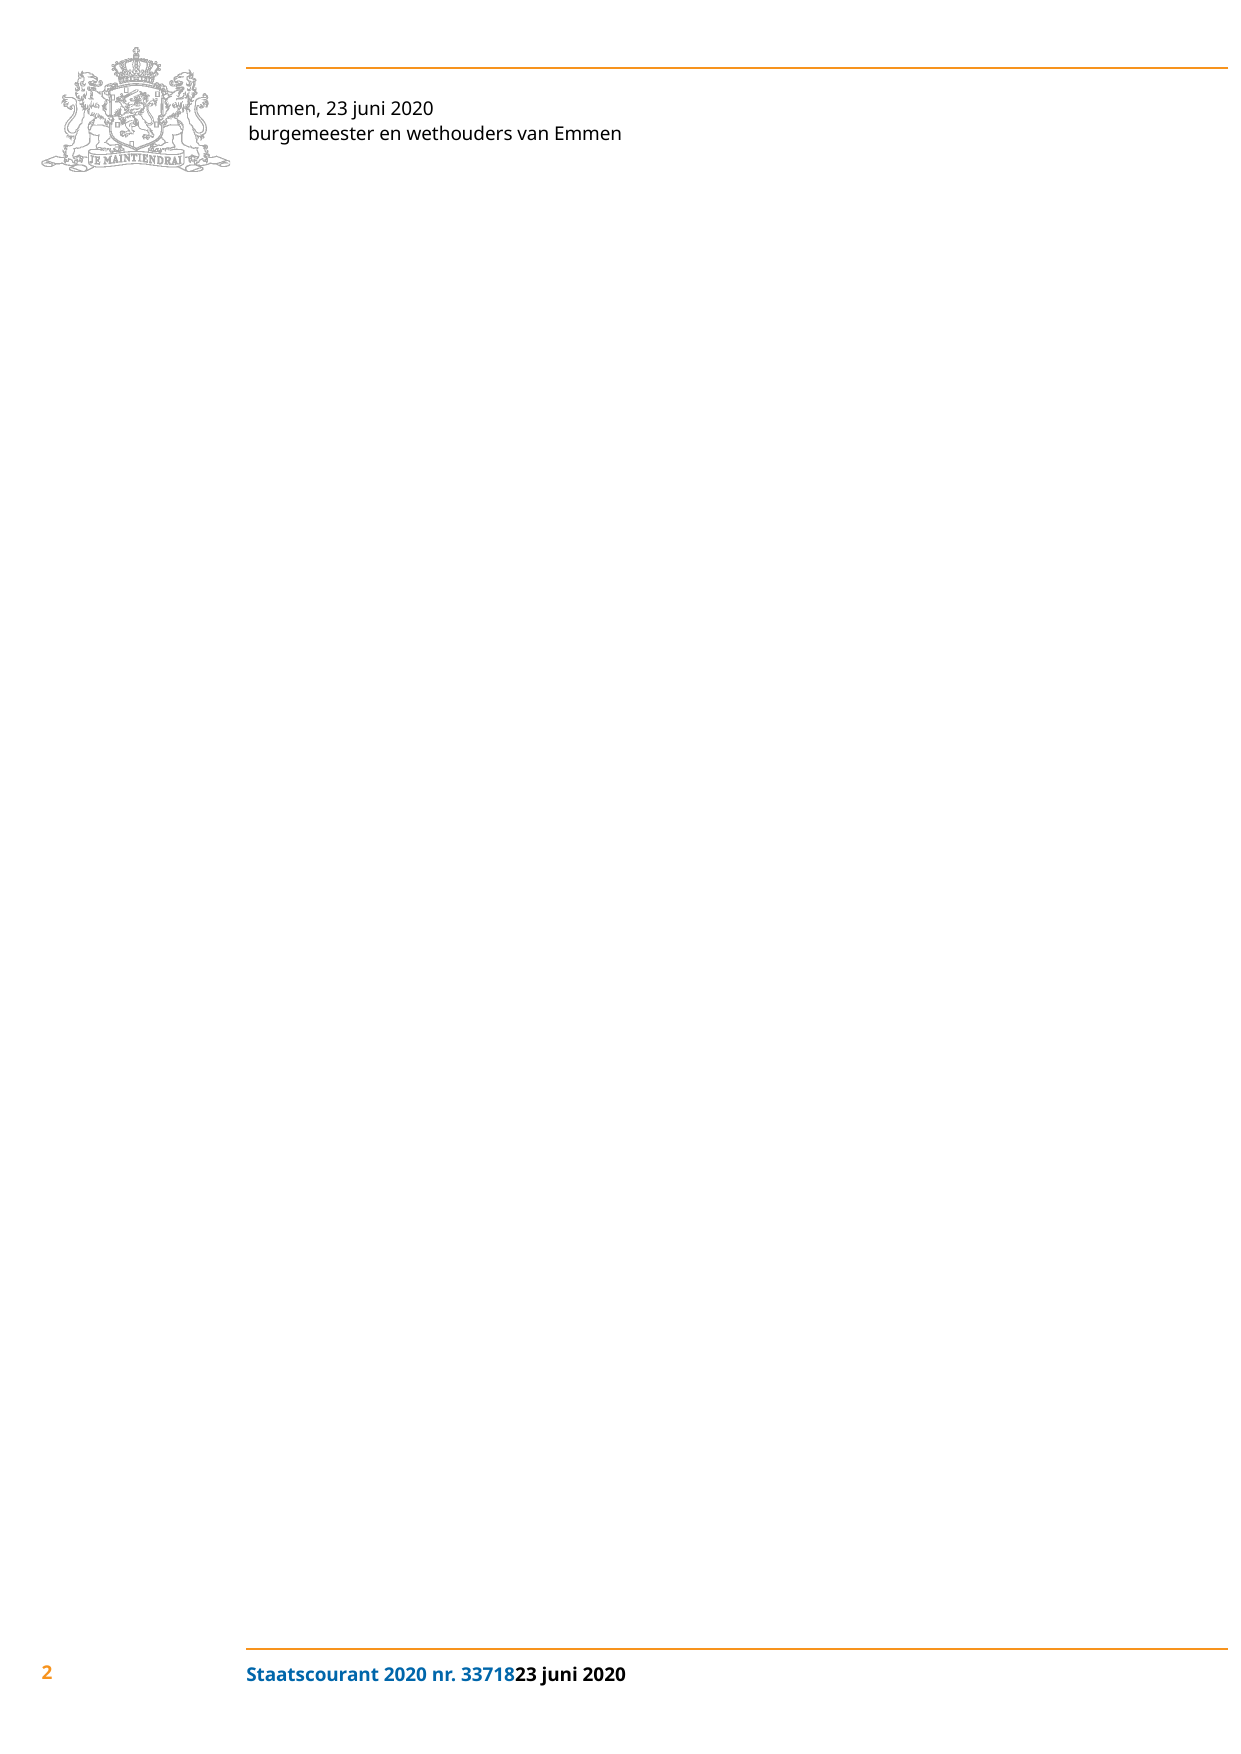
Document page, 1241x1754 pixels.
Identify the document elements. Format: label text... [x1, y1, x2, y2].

text burgemeester en wethouders van Emmen [248, 121, 1152, 146]
picture [41, 47, 231, 172]
text Emmen, 23 juni 2020 [248, 95, 1152, 121]
